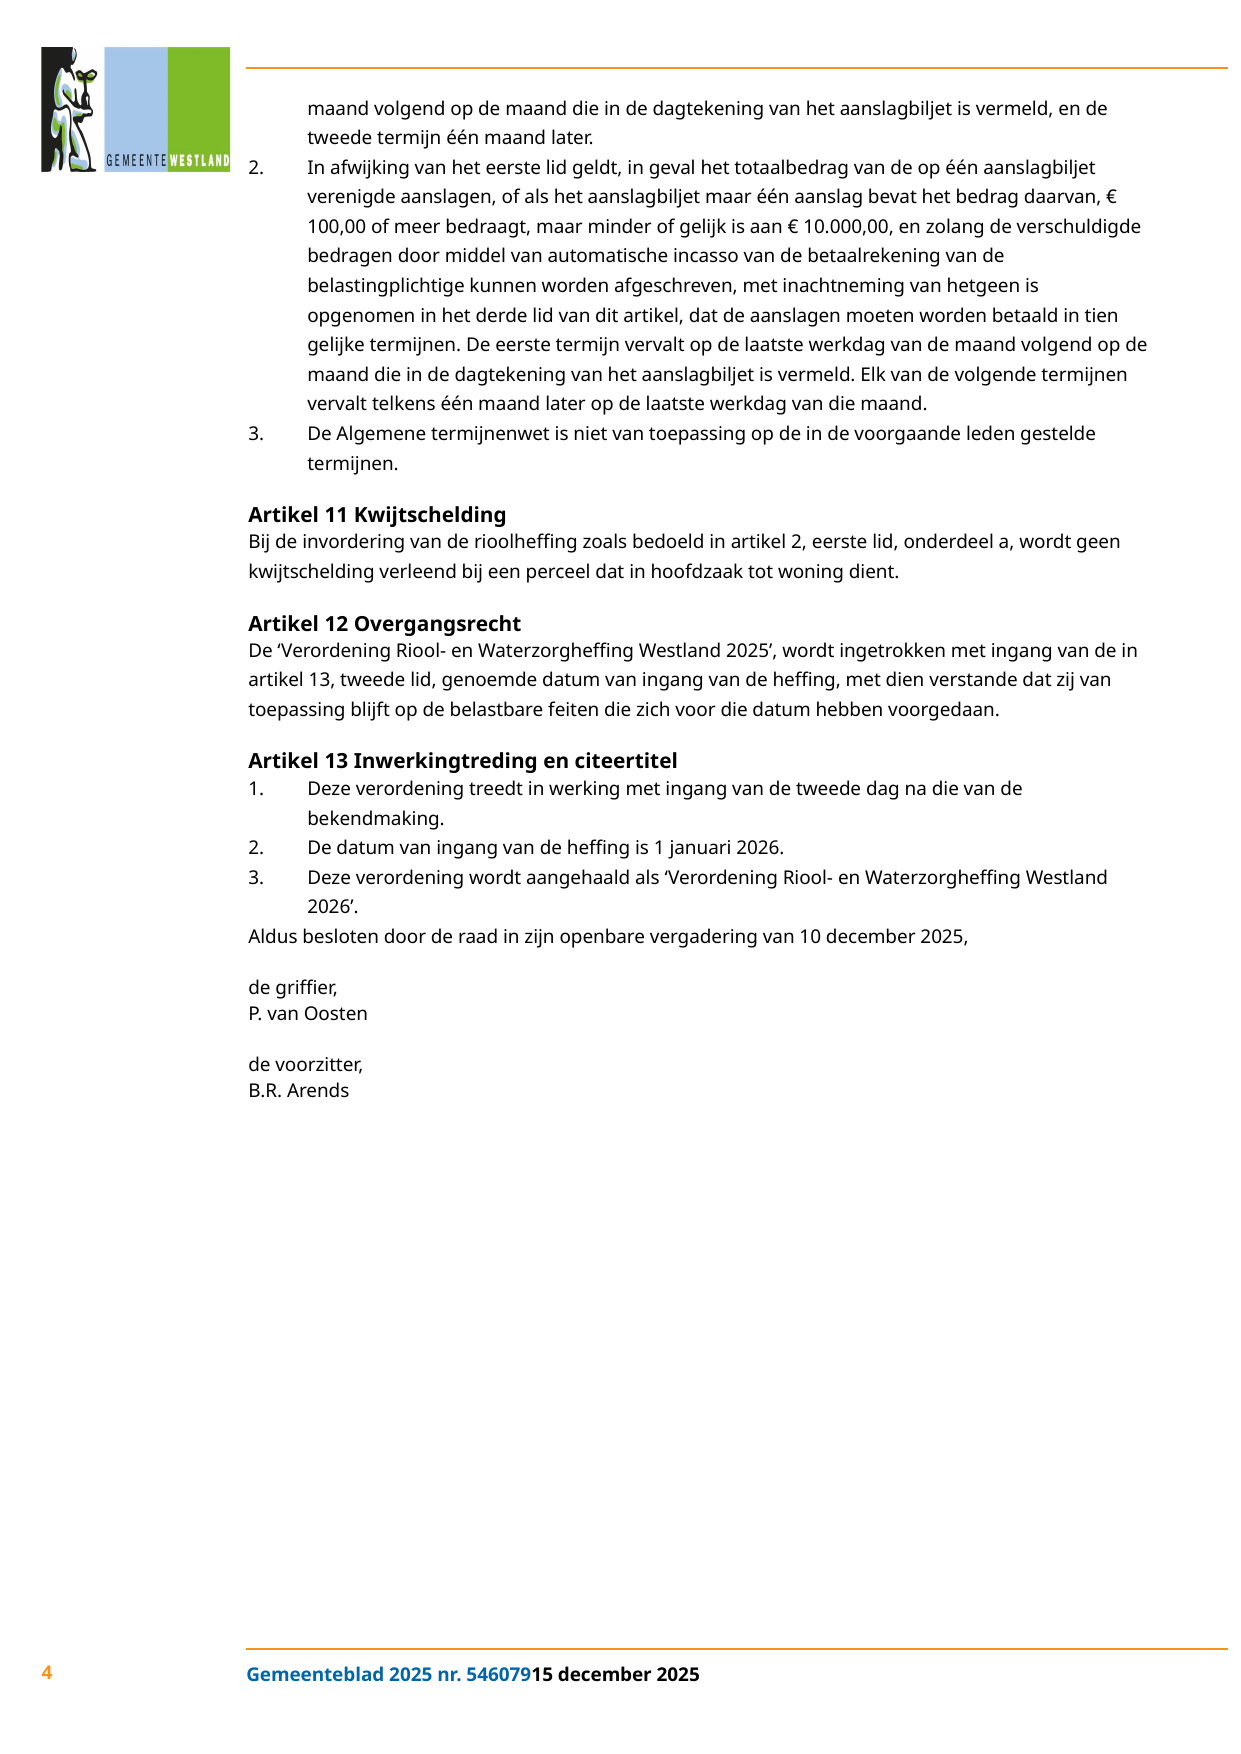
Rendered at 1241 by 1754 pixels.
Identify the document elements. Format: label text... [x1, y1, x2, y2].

text de griffier, [248, 974, 1152, 1000]
text Artikel 12 Overgangsrecht [248, 609, 1152, 637]
list maand volgend op de maand die in de dagtekening van het aanslagbiljet is vermeld, en de tweede termijn één maand later. [248, 95, 1152, 150]
text Bij de invordering van de rioolheffing zoals bedoeld in artikel 2, eerste lid, onderdeel a, wordt geen kwijtschelding verleend bij een perceel dat in hoofdzaak tot woning dient. [248, 529, 1152, 584]
text de voorzitter, [248, 1052, 1152, 1077]
text Artikel 13 Inwerkingtreding en citeertitel [248, 747, 1152, 775]
text B.R. Arends [248, 1077, 1152, 1103]
text Aldus besloten door de raad in zijn openbare vergadering van 10 december 2025, [248, 923, 1152, 949]
text De ‘Verordening Riool- en Waterzorgheffing Westland 2025’, wordt ingetrokken met ingang van de in artikel 13, tweede lid, genoemde datum van ingang van de heffing, met dien verstande dat zij van toepassing blijft op de belastbare feiten die zich voor die datum hebben voorgedaan. [248, 637, 1152, 722]
list In afwijking van het eerste lid geldt, in geval het totaalbedrag van de op één aanslagbiljet verenigde aanslagen, of als het aanslagbiljet maar één aanslag bevat het bedrag daarvan, € 100,00 of meer bedraagt, maar minder of gelijk is aan € 10.000,00, en zolang de verschuldigde bedragen door middel van automatische incasso van de betaalrekening van de belastingplichtige kunnen worden afgeschreven, met inachtneming van hetgeen is opgenomen in het derde lid van dit artikel, dat de aanslagen moeten worden betaald in tien gelijke termijnen. De eerste termijn vervalt op de laatste werkdag van de maand volgend op de maand die in de dagtekening van het aanslagbiljet is vermeld. Elk van de volgende termijnen vervalt telkens één maand later op de laatste werkdag van die maand. [248, 154, 1152, 416]
text P. van Oosten [248, 1000, 1152, 1026]
picture [41, 47, 231, 172]
list Deze verordening treedt in werking met ingang van de tweede dag na die van de bekendmaking. [248, 775, 1152, 830]
list De Algemene termijnenwet is niet van toepassing op de in de voorgaande leden gestelde termijnen. [248, 420, 1152, 476]
text Artikel 11 Kwijtschelding [248, 500, 1152, 529]
list Deze verordening wordt aangehaald als ‘Verordening Riool- en Waterzorgheffing Westland 2026’. [248, 864, 1152, 919]
list De datum van ingang van de heffing is 1 januari 2026. [248, 834, 1152, 860]
